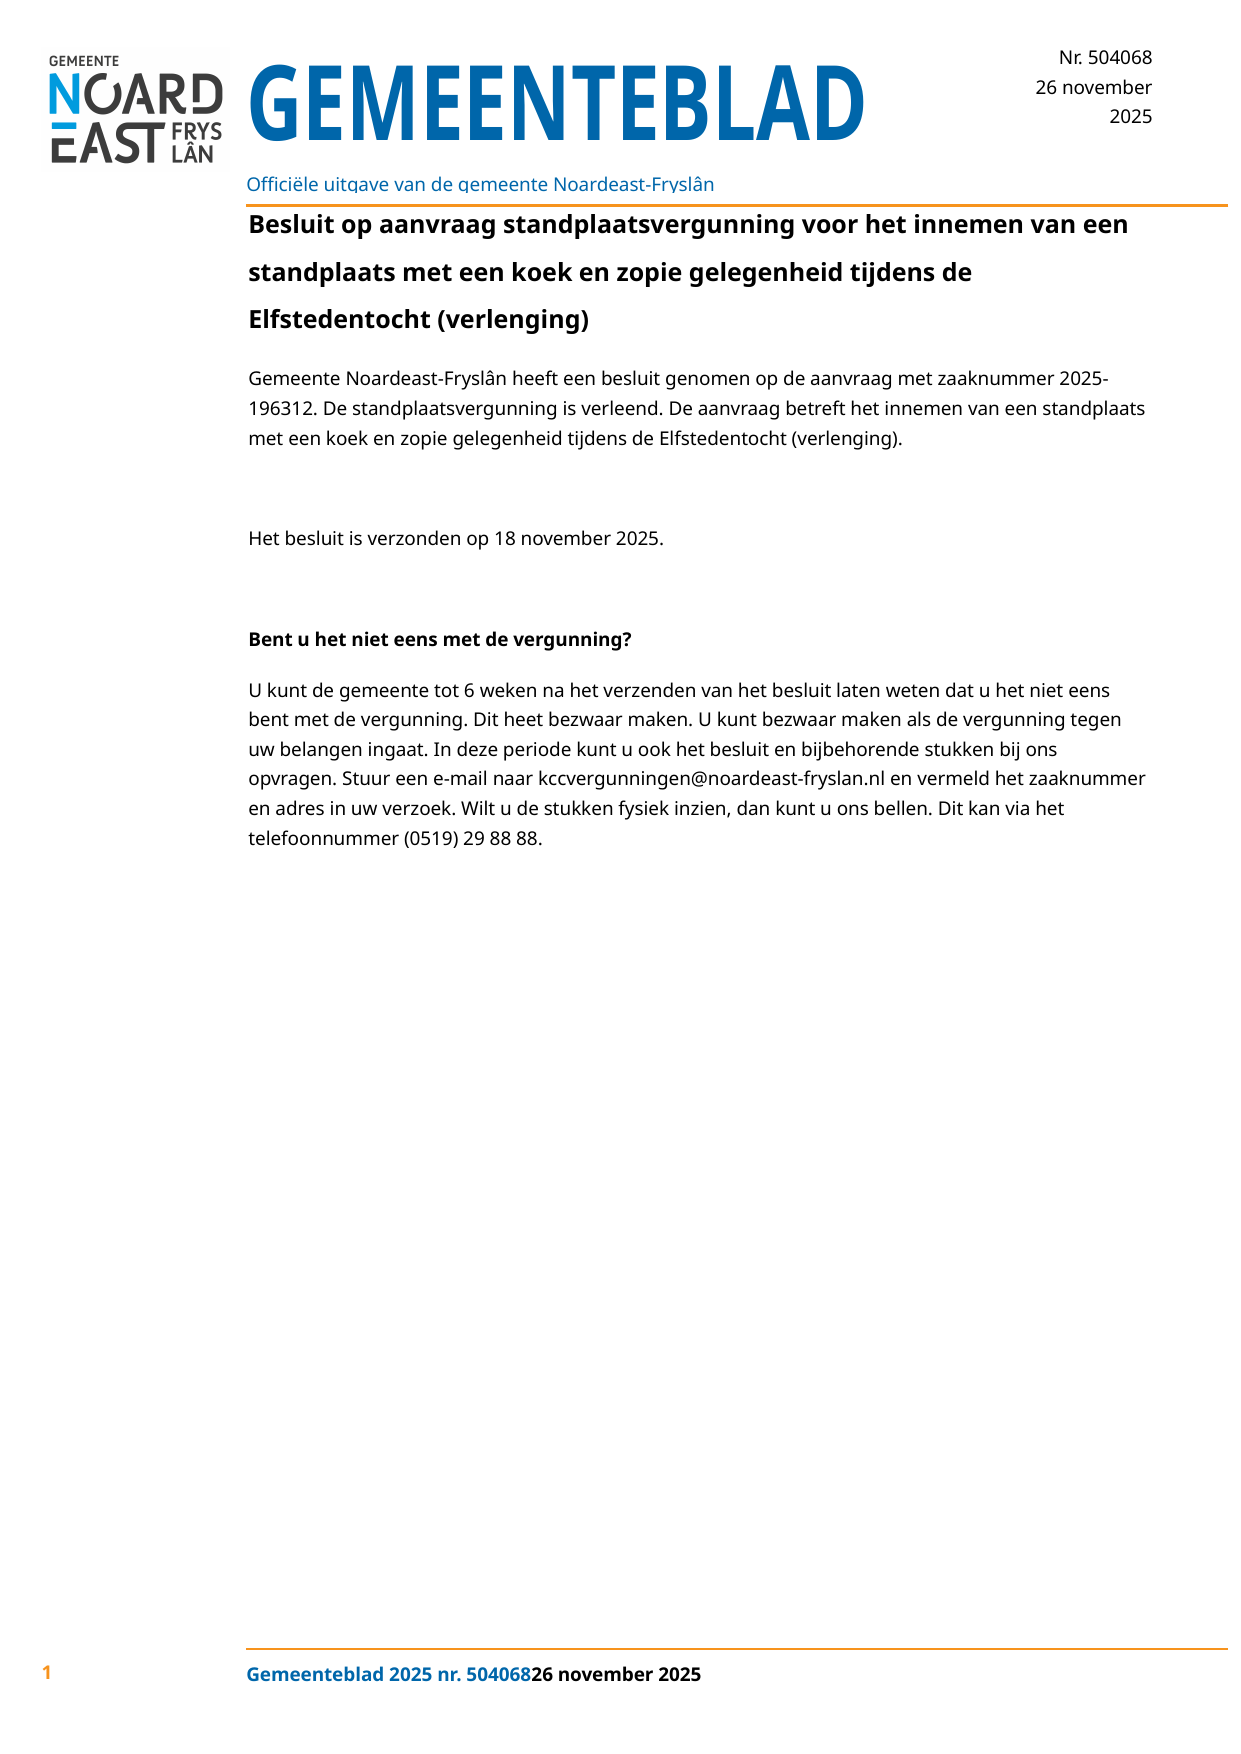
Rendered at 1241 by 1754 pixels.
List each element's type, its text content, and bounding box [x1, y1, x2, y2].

text Het besluit is verzonden op 18 november 2025. [248, 526, 1152, 551]
picture [41, 47, 231, 172]
text Gemeente Noardeast-Fryslân heeft een besluit genomen op de aanvraag met zaaknummer 2025-196312. De standplaatsvergunning is verleend. De aanvraag betreft het innemen van een standplaats met een koek en zopie gelegenheid tijdens de Elfstedentocht (verlenging). [248, 366, 1152, 450]
text Besluit op aanvraag standplaatsvergunning voor het innemen van een standplaats met een koek en zopie gelegenheid tijdens de Elfstedentocht (verlenging) [248, 207, 1152, 336]
text Bent u het niet eens met de vergunning? [248, 626, 1152, 652]
text U kunt de gemeente tot 6 weken na het verzenden van het besluit laten weten dat u het niet eens bent met de vergunning. Dit heet bezwaar maken. U kunt bezwaar maken als de vergunning tegen uw belangen ingaat. In deze periode kunt u ook het besluit en bijbehorende stukken bij ons opvragen. Stuur een e-mail naar kccvergunningen@noardeast-fryslan.nl en vermeld het zaaknummer en adres in uw verzoek. Wilt u de stukken fysiek inzien, dan kunt u ons bellen. Dit kan via het telefoonnummer (0519) 29 88 88. [248, 677, 1152, 850]
